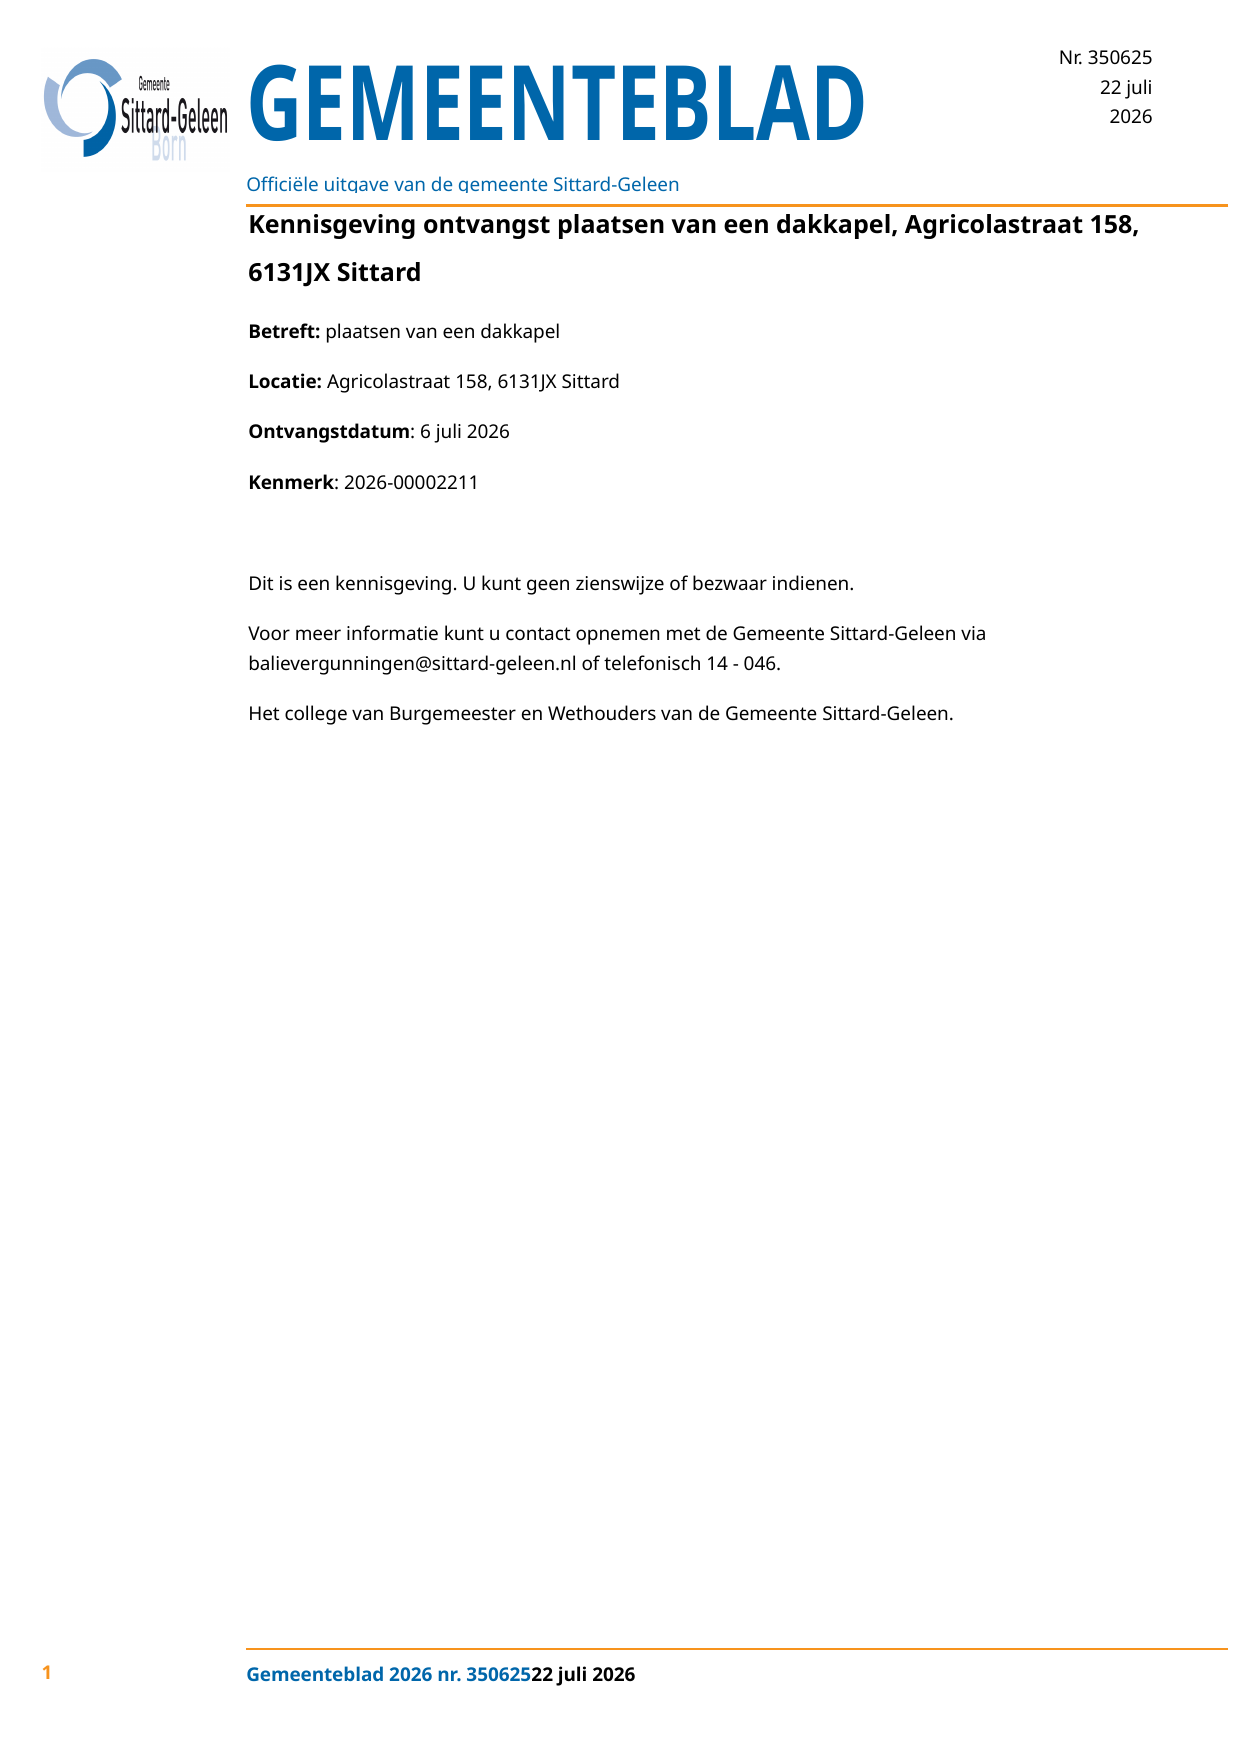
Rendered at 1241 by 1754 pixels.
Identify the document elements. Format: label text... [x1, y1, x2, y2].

text Kenmerk: 2026-00002211 [248, 469, 1152, 495]
picture [41, 47, 231, 172]
text Dit is een kennisgeving. U kunt geen zienswijze of bezwaar indienen. [248, 570, 1152, 596]
text Kennisgeving ontvangst plaatsen van een dakkapel, Agricolastraat 158, 6131JX Sittard [248, 207, 1152, 288]
text Het college van Burgemeester en Wethouders van de Gemeente Sittard-Geleen. [248, 700, 1152, 726]
text Betreft: plaatsen van een dakkapel [248, 318, 1152, 344]
text Ontvangstdatum: 6 juli 2026 [248, 419, 1152, 444]
text Locatie: Agricolastraat 158, 6131JX Sittard [248, 368, 1152, 394]
text Voor meer informatie kunt u contact opnemen met de Gemeente Sittard-Geleen via balievergunningen@sittard-geleen.nl of telefonisch 14 - 046. [248, 620, 1152, 676]
